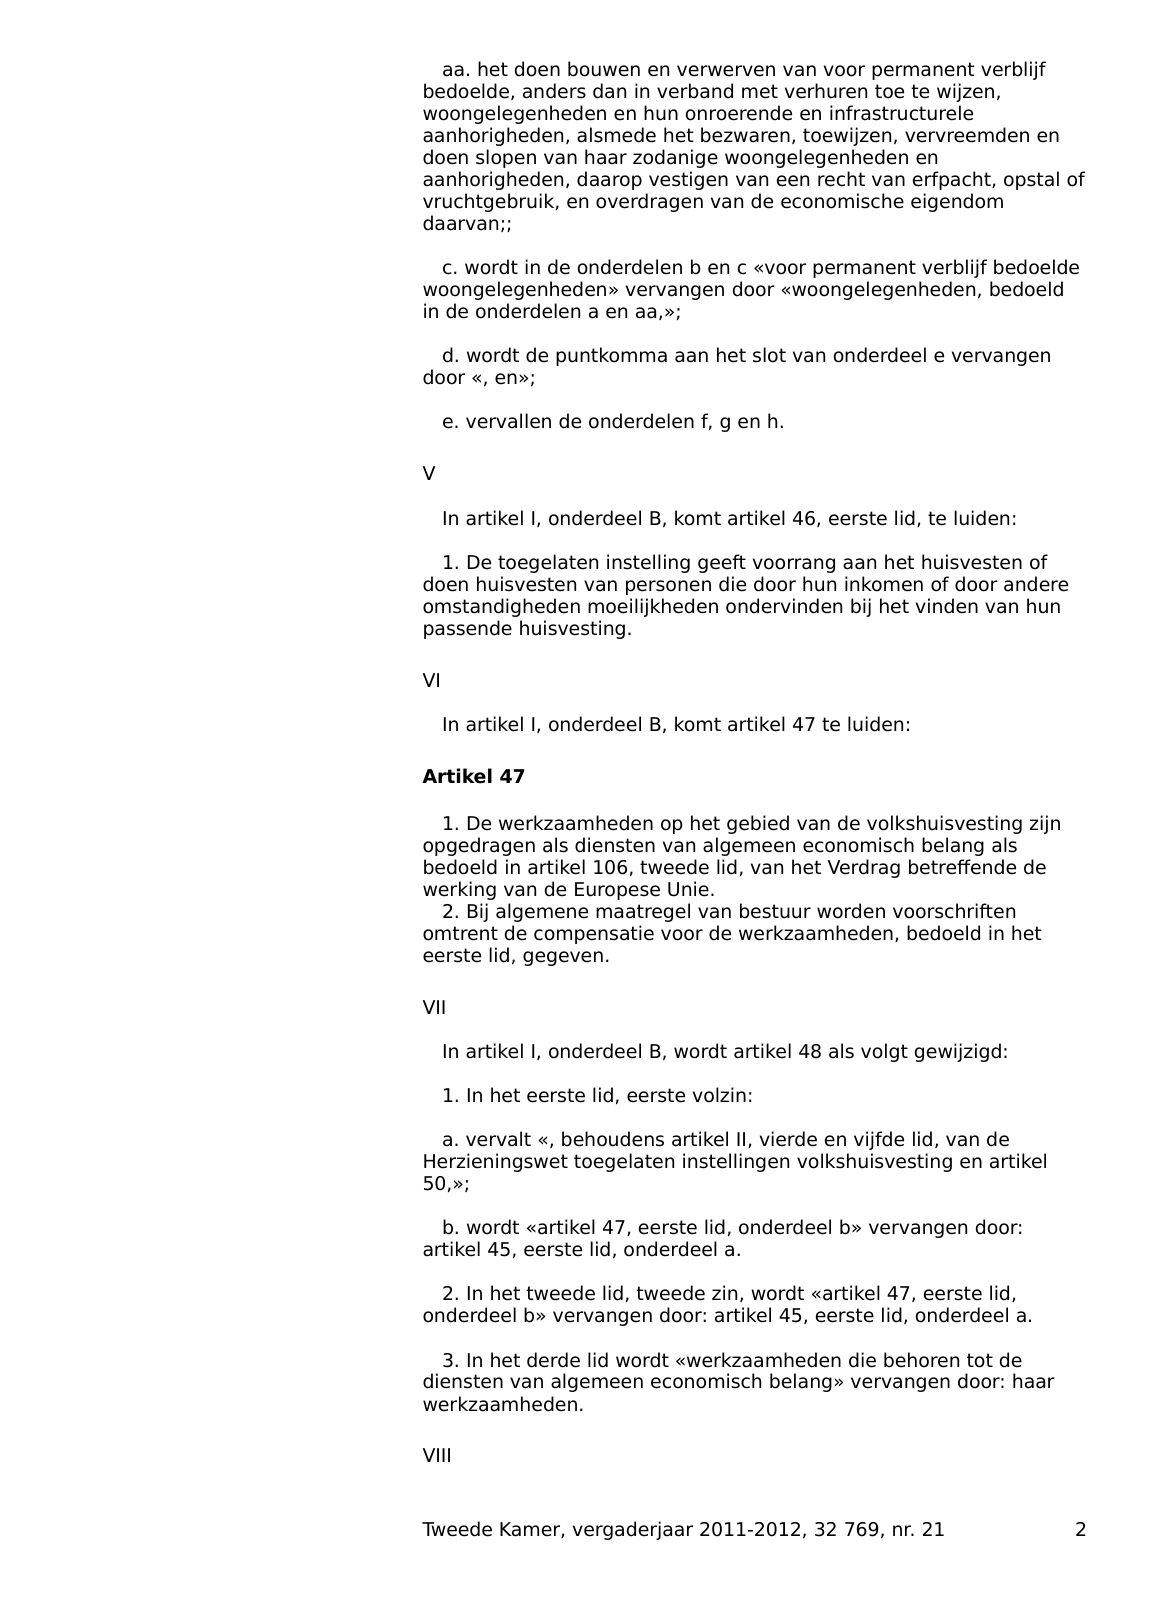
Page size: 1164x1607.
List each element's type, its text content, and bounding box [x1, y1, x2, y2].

text 2. In het tweede lid, tweede zin, wordt «artikel 47, eerste lid, onderdeel b» vervangen door: artikel 45, eerste lid, onderdeel a. [422, 1283, 1087, 1327]
text 2. Bij algemene maatregel van bestuur worden voorschriften omtrent de compensatie voor de werkzaamheden, bedoeld in het eerste lid, gegeven. [422, 901, 1087, 967]
subtitle VIII [422, 1445, 1087, 1467]
text d. wordt de puntkomma aan het slot van onderdeel e vervangen door «, en»; [422, 345, 1087, 389]
subtitle Artikel 47 [422, 766, 1087, 788]
text 1. De toegelaten instelling geeft voorrang aan het huisvesten of doen huisvesten van personen die door hun inkomen of door andere omstandigheden moeilijkheden ondervinden bij het vinden van hun passende huisvesting. [422, 552, 1087, 639]
text In artikel I, onderdeel B, wordt artikel 48 als volgt gewijzigd: [422, 1041, 1087, 1063]
text b. wordt «artikel 47, eerste lid, onderdeel b» vervangen door: artikel 45, eerste lid, onderdeel a. [422, 1217, 1087, 1261]
text 1. In het eerste lid, eerste volzin: [422, 1085, 1087, 1107]
text In artikel I, onderdeel B, komt artikel 47 te luiden: [422, 714, 1087, 736]
subtitle VI [422, 669, 1087, 692]
text 1. De werkzaamheden op het gebied van de volkshuisvesting zijn opgedragen als diensten van algemeen economisch belang als bedoeld in artikel 106, tweede lid, van het Verdrag betreffende de werking van de Europese Unie. [422, 813, 1087, 901]
text In artikel I, onderdeel B, komt artikel 46, eerste lid, te luiden: [422, 507, 1087, 529]
subtitle VII [422, 997, 1087, 1018]
text 3. In het derde lid wordt «werkzaamheden die behoren tot de diensten van algemeen economisch belang» vervangen door: haar werkzaamheden. [422, 1349, 1087, 1415]
text e. vervallen de onderdelen f, g en h. [422, 411, 1087, 433]
subtitle V [422, 463, 1087, 485]
text a. vervalt «, behoudens artikel II, vierde en vijfde lid, van de Herzieningswet toegelaten instellingen volkshuisvesting en artikel 50,»; [422, 1129, 1087, 1195]
text aa. het doen bouwen en verwerven van voor permanent verblijf bedoelde, anders dan in verband met verhuren toe te wijzen, woongelegenheden en hun onroerende en infrastructurele aanhorigheden, alsmede het bezwaren, toewijzen, vervreemden en doen slopen van haar zodanige woongelegenheden en aanhorigheden, daarop vestigen van een recht van erfpacht, opstal of vruchtgebruik, en overdragen van de economische eigendom daarvan;; [422, 59, 1087, 235]
text c. wordt in de onderdelen b en c «voor permanent verblijf bedoelde woongelegenheden» vervangen door «woongelegenheden, bedoeld in de onderdelen a en aa,»; [422, 257, 1087, 323]
